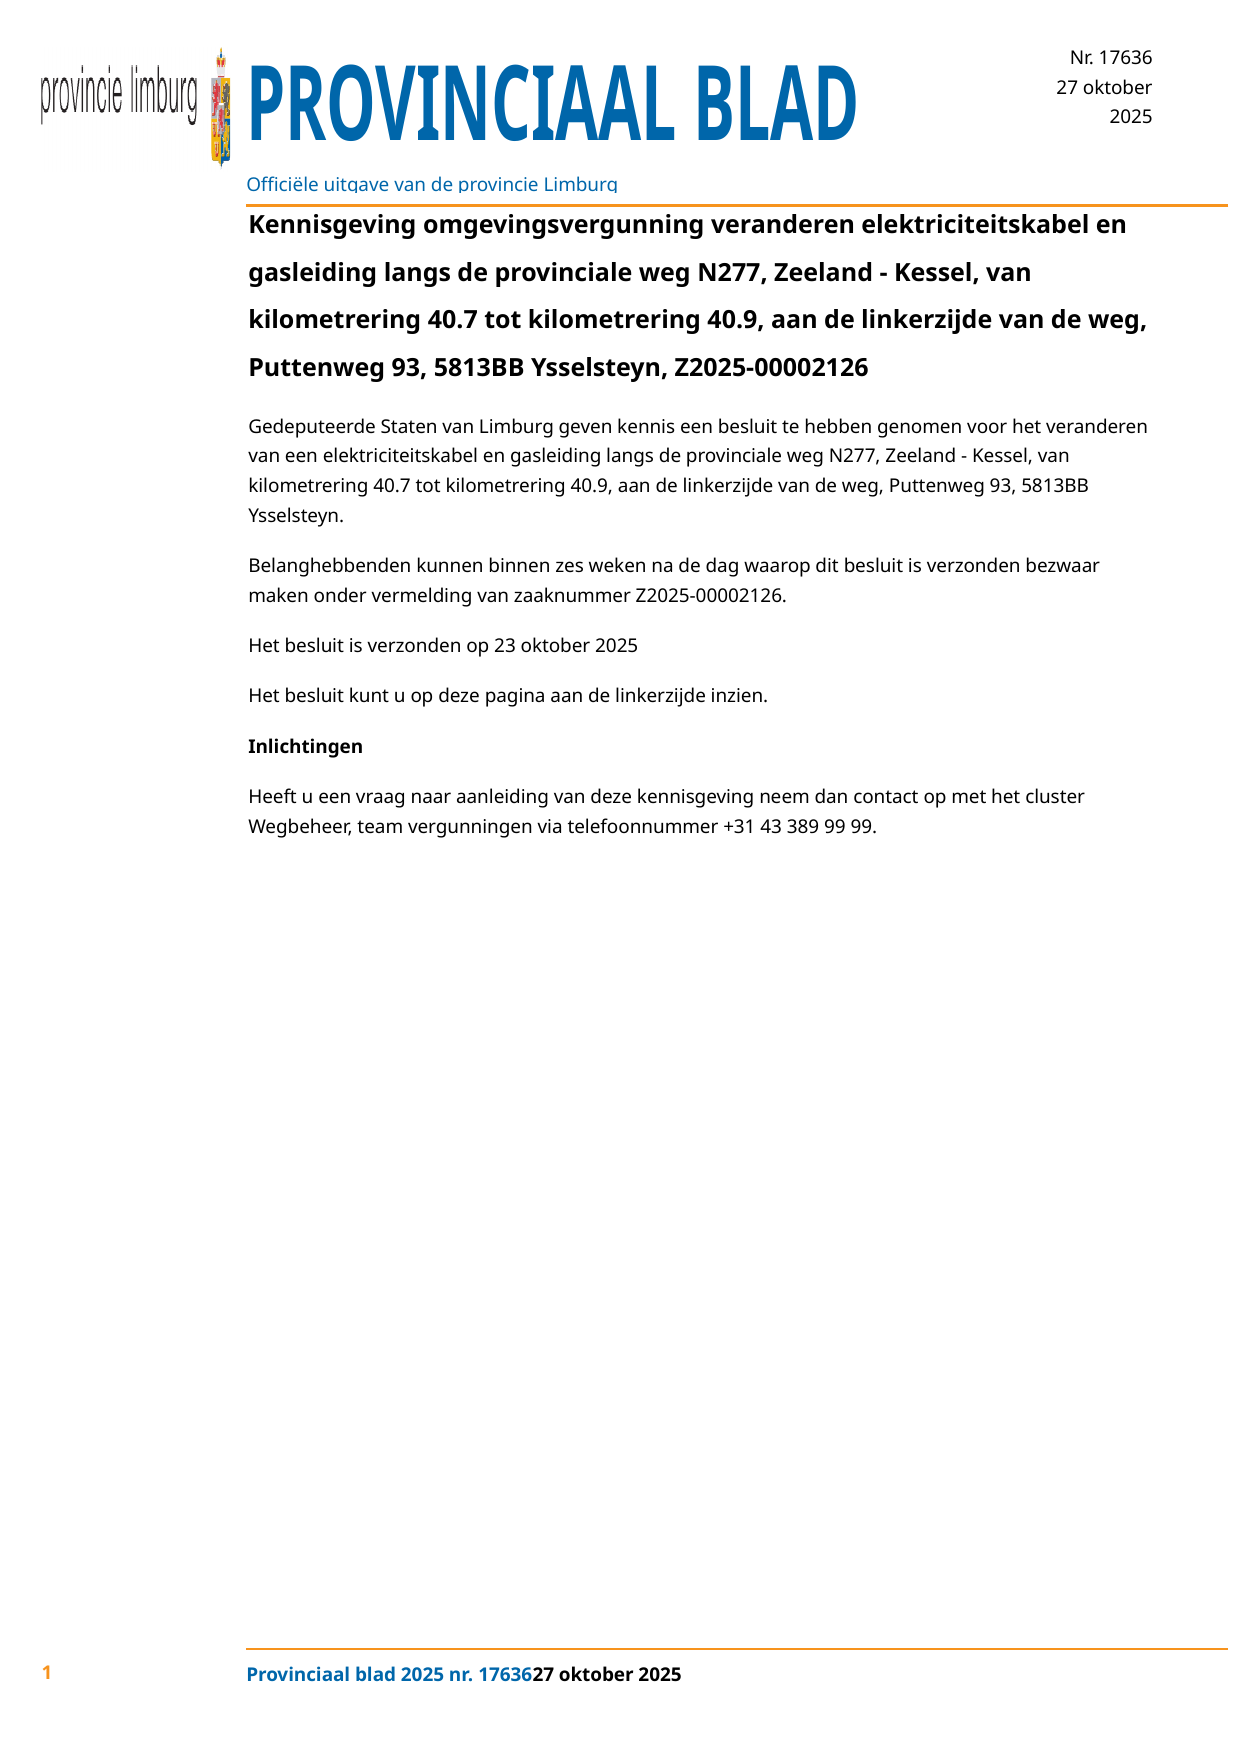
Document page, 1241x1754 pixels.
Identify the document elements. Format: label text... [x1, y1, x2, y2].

picture [41, 47, 231, 172]
text Belanghebbenden kunnen binnen zes weken na de dag waarop dit besluit is verzonden bezwaar maken onder vermelding van zaaknummer Z2025-00002126. [248, 552, 1152, 608]
text Heeft u een vraag naar aanleiding van deze kennisgeving neem dan contact op met het cluster Wegbeheer, team vergunningen via telefoonnummer +31 43 389 99 99. [248, 783, 1152, 839]
text Inlichtingen [248, 733, 1152, 759]
text Kennisgeving omgevingsvergunning veranderen elektriciteitskabel en gasleiding langs de provinciale weg N277, Zeeland - Kessel, van kilometrering 40.7 tot kilometrering 40.9, aan de linkerzijde van de weg, Puttenweg 93, 5813BB Ysselsteyn, Z2025-00002126 [248, 207, 1152, 384]
text Het besluit is verzonden op 23 oktober 2025 [248, 632, 1152, 658]
text Gedeputeerde Staten van Limburg geven kennis een besluit te hebben genomen voor het veranderen van een elektriciteitskabel en gasleiding langs de provinciale weg N277, Zeeland - Kessel, van kilometrering 40.7 tot kilometrering 40.9, aan de linkerzijde van de weg, Puttenweg 93, 5813BB Ysselsteyn. [248, 413, 1152, 528]
text Het besluit kunt u op deze pagina aan de linkerzijde inzien. [248, 683, 1152, 708]
